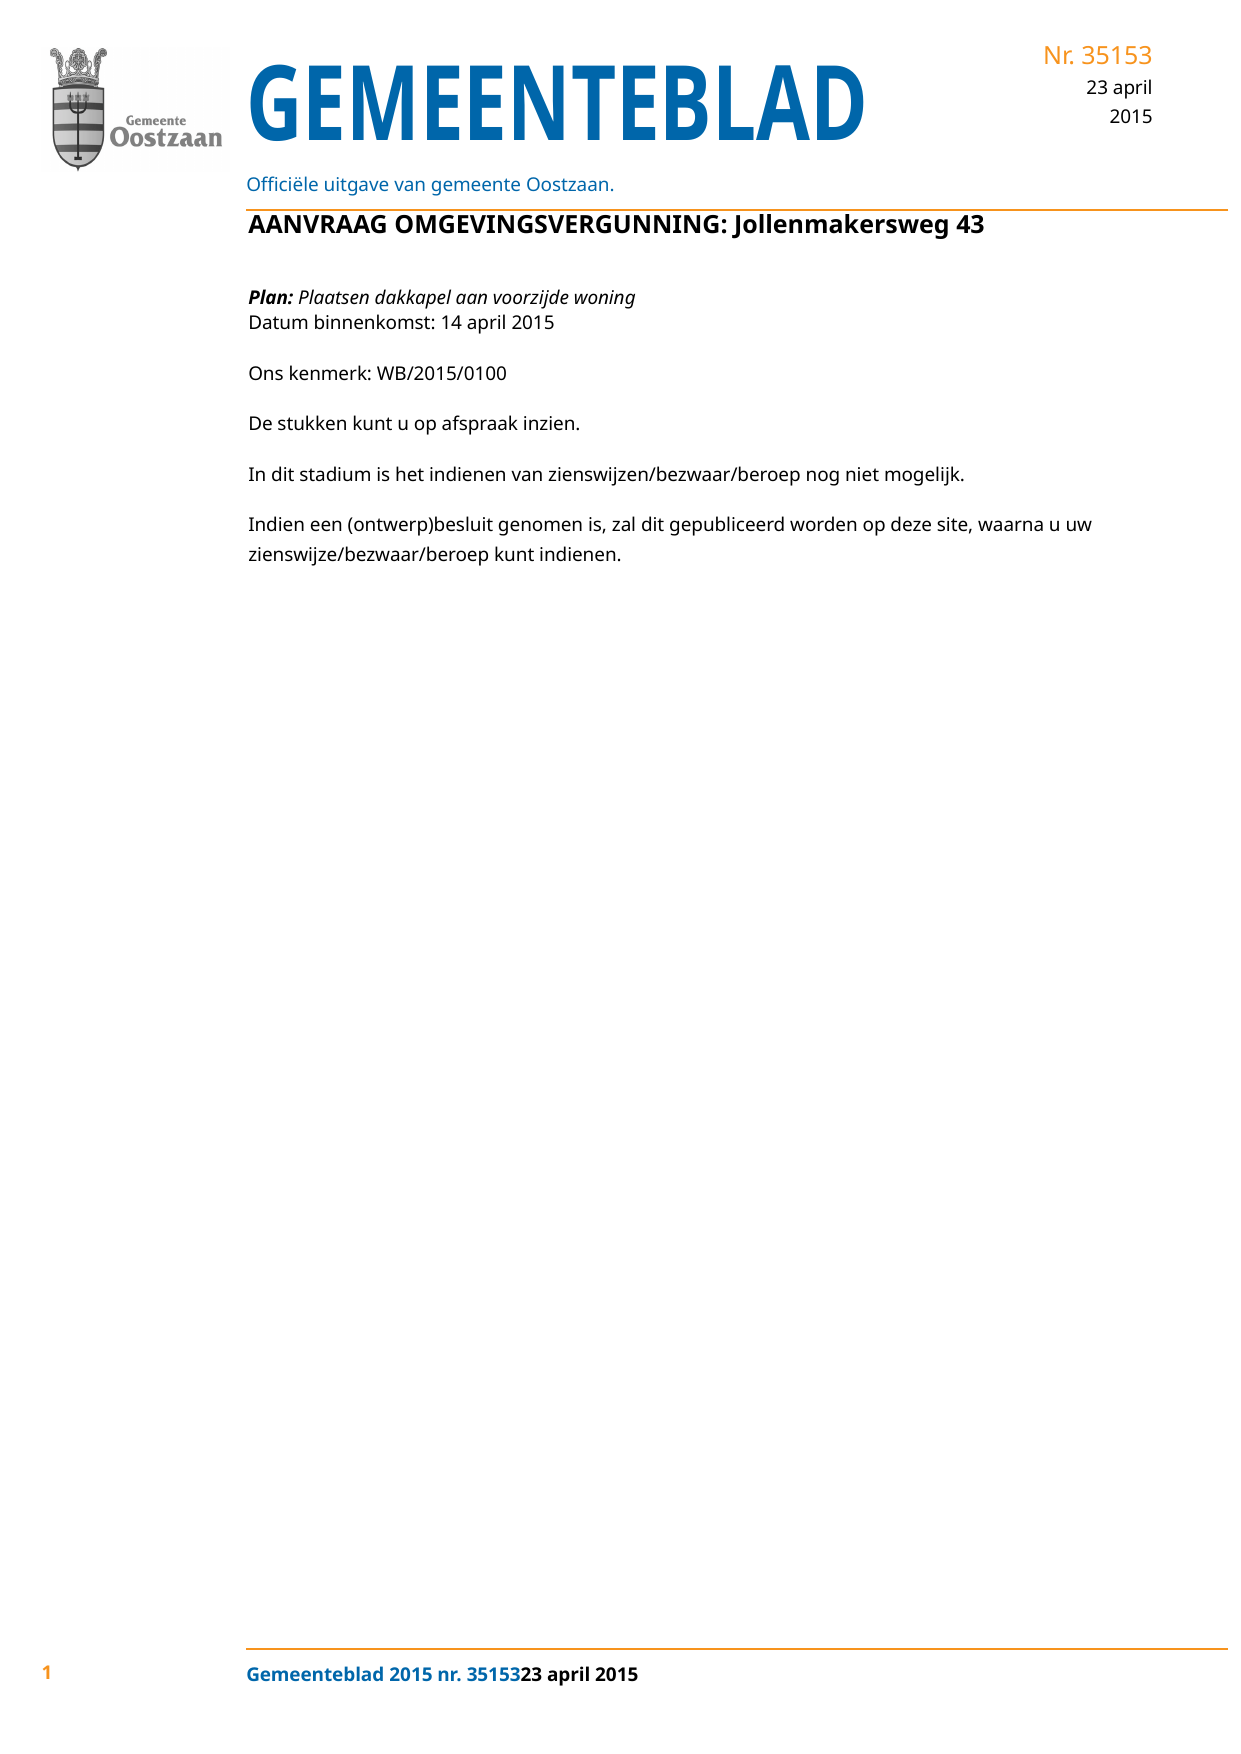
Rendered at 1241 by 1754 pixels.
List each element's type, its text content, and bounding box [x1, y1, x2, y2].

text Plan: Plaatsen dakkapel aan voorzijde woning [248, 284, 1152, 309]
text Ons kenmerk: WB/2015/0100 [248, 360, 1152, 386]
text AANVRAAG OMGEVINGSVERGUNNING: Jollenmakersweg 43 [248, 211, 1152, 241]
picture [41, 47, 231, 172]
text Datum binnenkomst: 14 april 2015 [248, 309, 1152, 335]
text In dit stadium is het indienen van zienswijzen/bezwaar/beroep nog niet mogelijk. [248, 461, 1152, 487]
text De stukken kunt u op afspraak inzien. [248, 410, 1152, 436]
text Indien een (ontwerp)besluit genomen is, zal dit gepubliceerd worden op deze site, waarna u uw zienswijze/bezwaar/beroep kunt indienen. [248, 511, 1152, 567]
